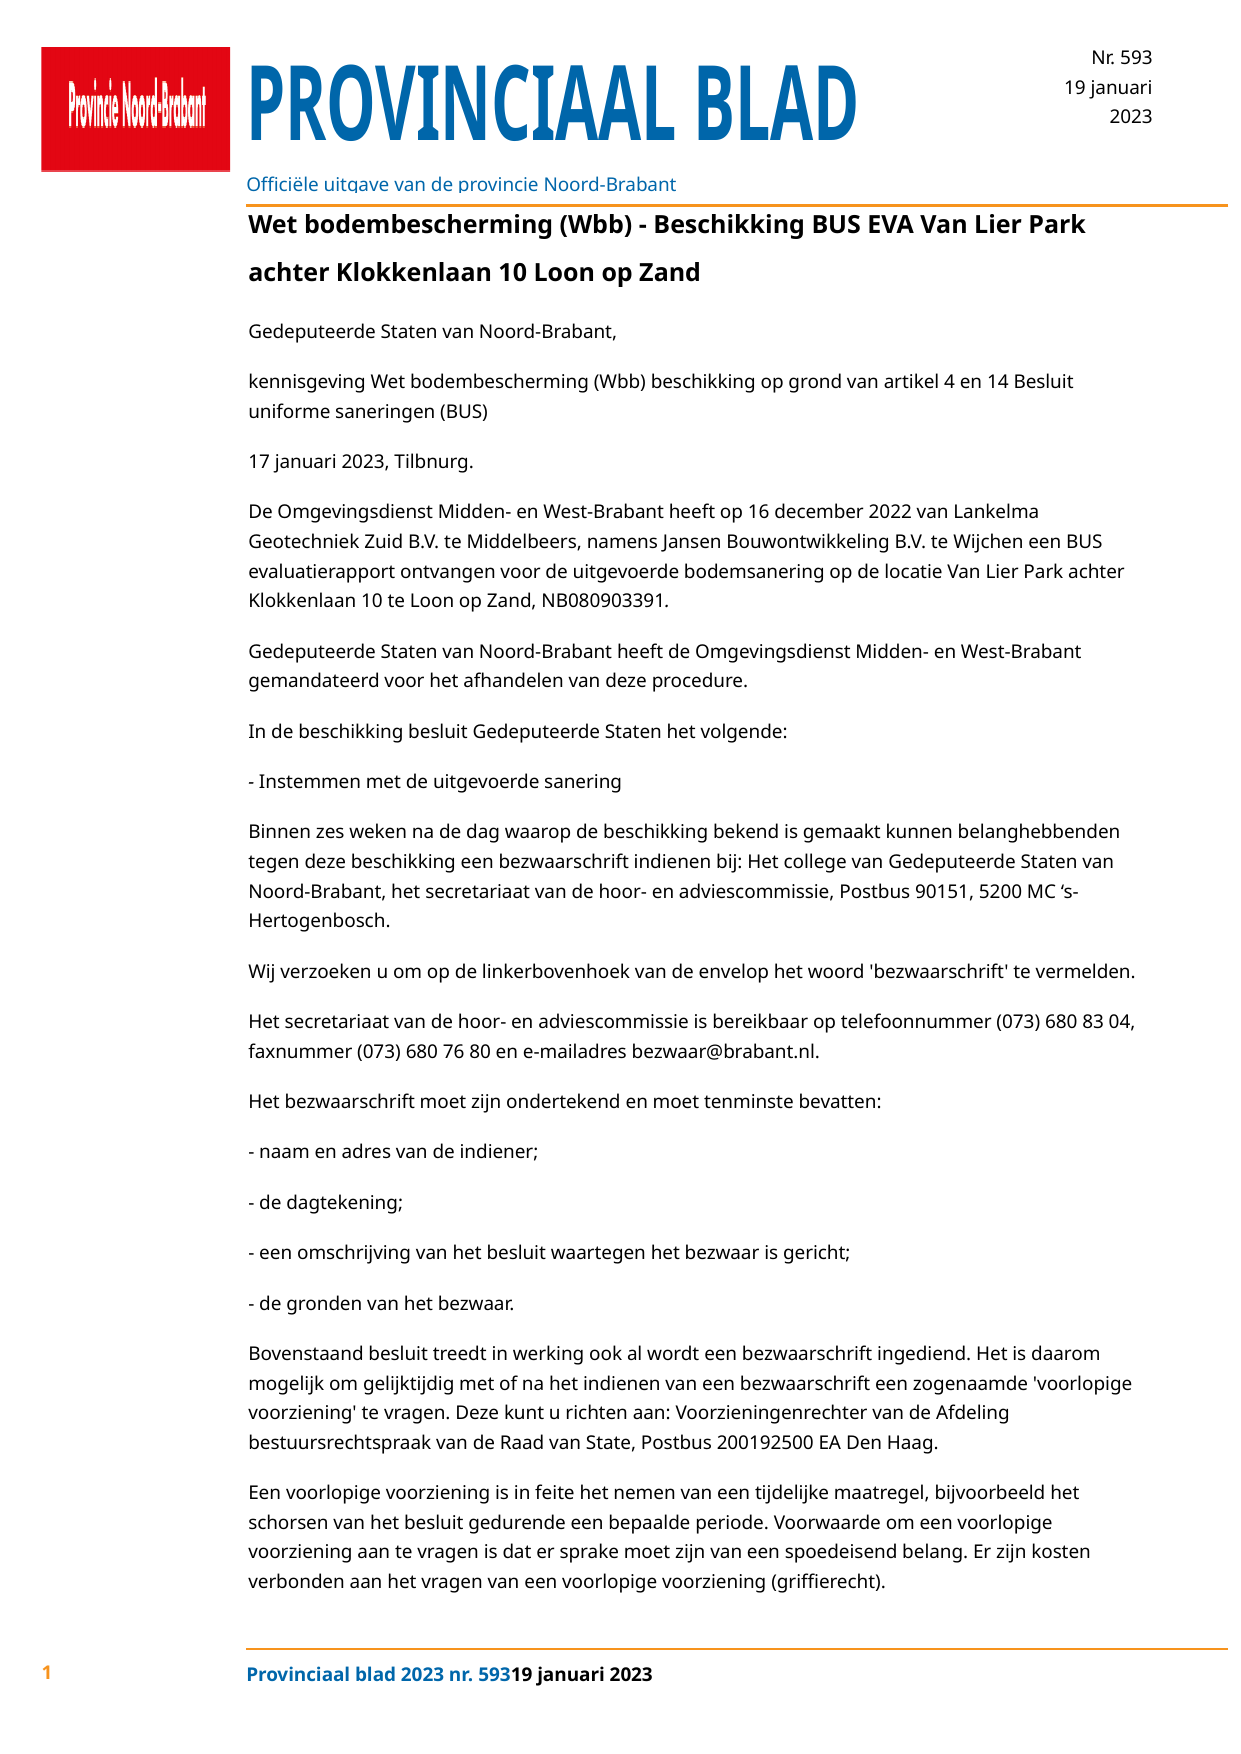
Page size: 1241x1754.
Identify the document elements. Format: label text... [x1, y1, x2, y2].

text Binnen zes weken na de dag waarop de beschikking bekend is gemaakt kunnen belanghebbenden tegen deze beschikking een bezwaarschrift indienen bij: Het college van Gedeputeerde Staten van Noord-Brabant, het secretariaat van de hoor- en adviescommissie, Postbus 90151, 5200 MC ‘s-Hertogenbosch. [248, 819, 1152, 933]
text - de dagtekening; [248, 1189, 1152, 1215]
text - de gronden van het bezwaar. [248, 1290, 1152, 1316]
text - naam en adres van de indiener; [248, 1139, 1152, 1164]
text kennisgeving Wet bodembescherming (Wbb) beschikking op grond van artikel 4 en 14 Besluit uniforme saneringen (BUS) [248, 368, 1152, 424]
text Gedeputeerde Staten van Noord-Brabant heeft de Omgevingsdienst Midden- en West-Brabant gemandateerd voor het afhandelen van deze procedure. [248, 638, 1152, 693]
text - Instemmen met de uitgevoerde sanering [248, 768, 1152, 794]
text Wij verzoeken u om op de linkerbovenhoek van de envelop het woord 'bezwaarschrift' te vermelden. [248, 958, 1152, 984]
text Het secretariaat van de hoor- en adviescommissie is bereikbaar op telefoonnummer (073) 680 83 04, faxnummer (073) 680 76 80 en e-mailadres bezwaar@brabant.nl. [248, 1008, 1152, 1064]
text Een voorlopige voorziening is in feite het nemen van een tijdelijke maatregel, bijvoorbeeld het schorsen van het besluit gedurende een bepaalde periode. Voorwaarde om een voorlopige voorziening aan te vragen is dat er sprake moet zijn van een spoedeisend belang. Er zijn kosten verbonden aan het vragen van een voorlopige voorziening (griffierecht). [248, 1479, 1152, 1594]
text Wet bodembescherming (Wbb) - Beschikking BUS EVA Van Lier Park achter Klokkenlaan 10 Loon op Zand [248, 207, 1152, 288]
text Het bezwaarschrift moet zijn ondertekend en moet tenminste bevatten: [248, 1088, 1152, 1114]
text Gedeputeerde Staten van Noord-Brabant, [248, 318, 1152, 344]
text De Omgevingsdienst Midden- en West-Brabant heeft op 16 december 2022 van Lankelma Geotechniek Zuid B.V. te Middelbeers, namens Jansen Bouwontwikkeling B.V. te Wijchen een BUS evaluatierapport ontvangen voor de uitgevoerde bodemsanering op de locatie Van Lier Park achter Klokkenlaan 10 te Loon op Zand, NB080903391. [248, 499, 1152, 613]
text Bovenstaand besluit treedt in werking ook al wordt een bezwaarschrift ingediend. Het is daarom mogelijk om gelijktijdig met of na het indienen van een bezwaarschrift een zogenaamde 'voorlopige voorziening' te vragen. Deze kunt u richten aan: Voorzieningenrechter van de Afdeling bestuursrechtspraak van de Raad van State, Postbus 200192500 EA Den Haag. [248, 1340, 1152, 1455]
text 17 januari 2023, Tilbnurg. [248, 448, 1152, 474]
picture [41, 47, 231, 172]
text In de beschikking besluit Gedeputeerde Staten het volgende: [248, 718, 1152, 744]
text - een omschrijving van het besluit waartegen het bezwaar is gericht; [248, 1239, 1152, 1265]
